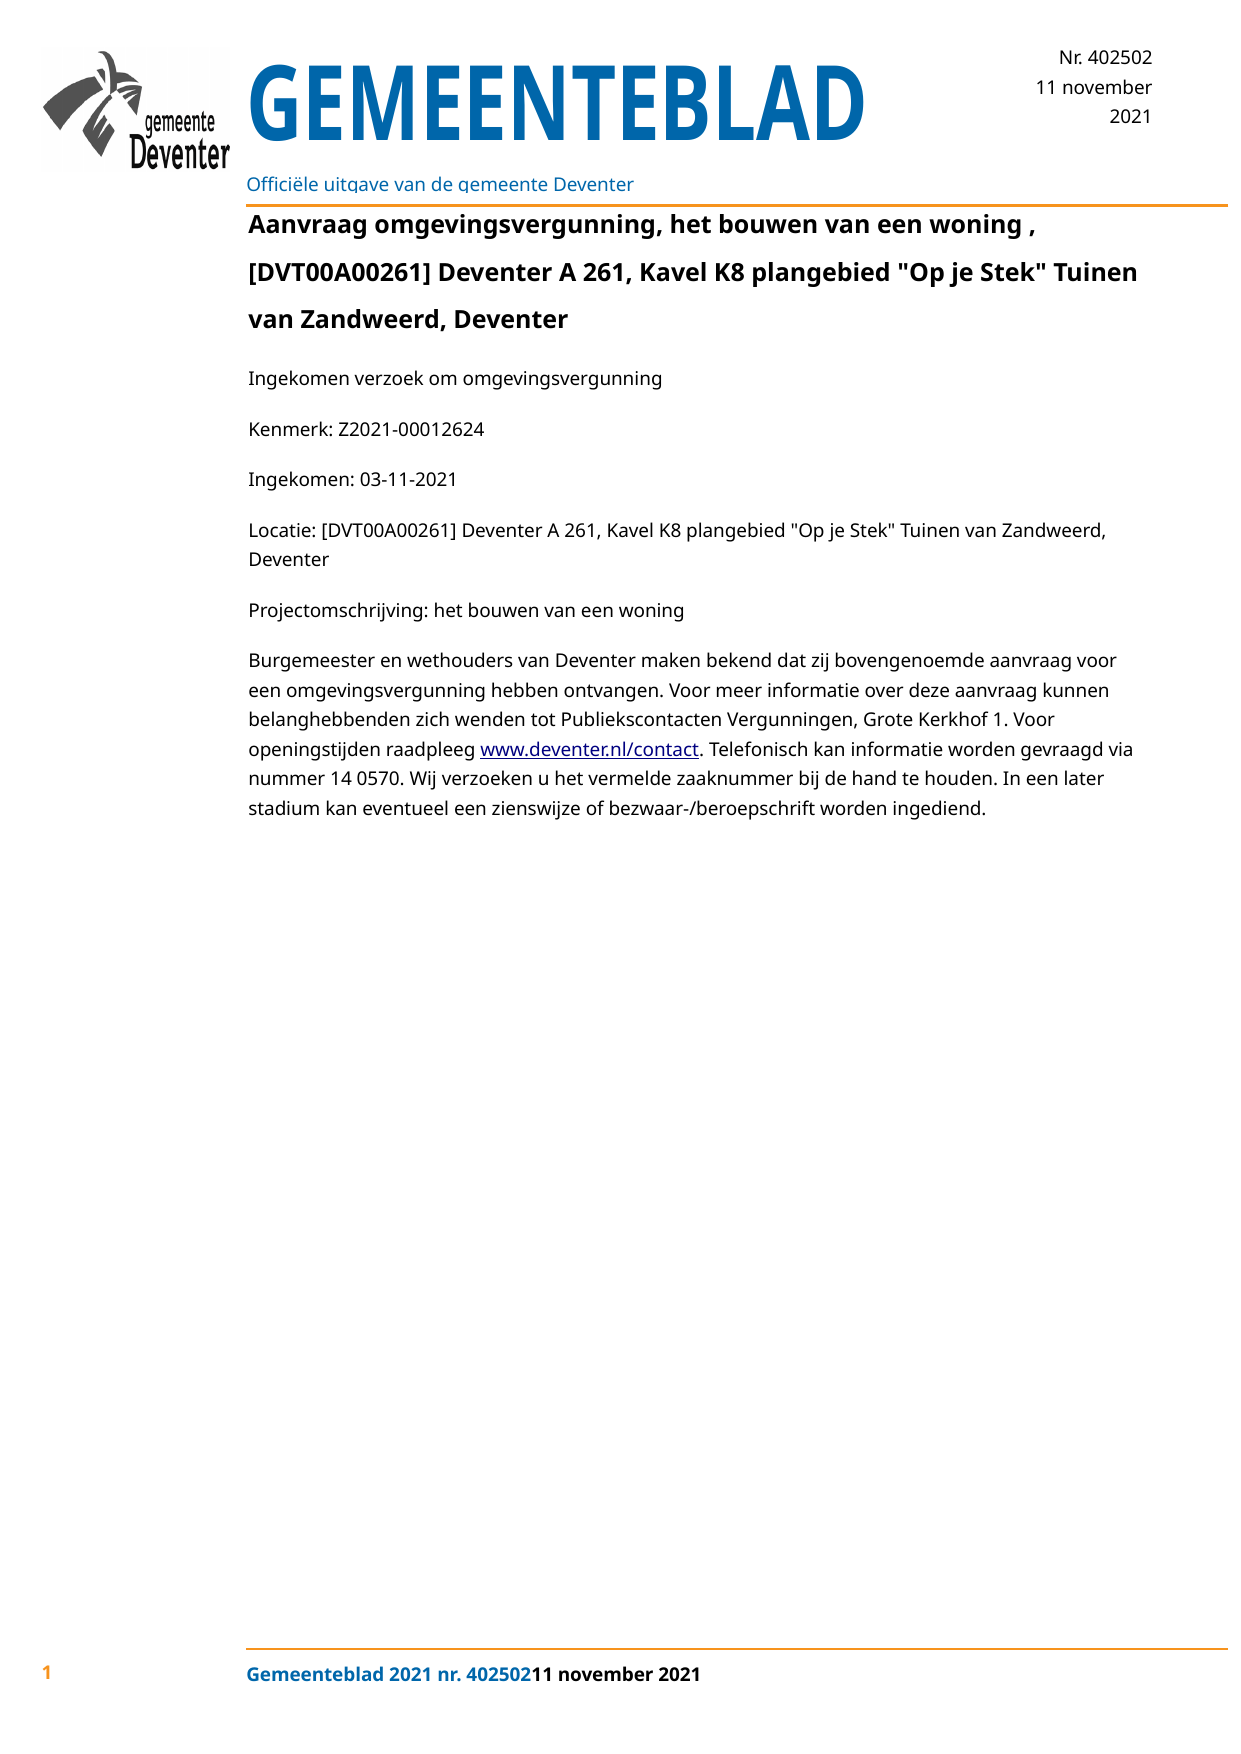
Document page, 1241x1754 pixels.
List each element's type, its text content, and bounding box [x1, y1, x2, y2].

text Kenmerk: Z2021-00012624 [248, 416, 1152, 442]
text Ingekomen: 03-11-2021 [248, 466, 1152, 492]
picture [41, 47, 231, 172]
text Locatie: [DVT00A00261] Deventer A 261, Kavel K8 plangebied "Op je Stek" Tuinen van Zandweerd, Deventer [248, 517, 1152, 572]
text Projectomschrijving: het bouwen van een woning [248, 597, 1152, 622]
text Ingekomen verzoek om omgevingsvergunning [248, 366, 1152, 391]
text Burgemeester en wethouders van Deventer maken bekend dat zij bovengenoemde aanvraag voor een omgevingsvergunning hebben ontvangen. Voor meer informatie over deze aanvraag kunnen belanghebbenden zich wenden tot Publiekscontacten Vergunningen, Grote Kerkhof 1. Voor openingstijden raadpleeg www.deventer.nl/contact. Telefonisch kan informatie worden gevraagd via nummer 14 0570. Wij verzoeken u het vermelde zaaknummer bij de hand te houden. In een later stadium kan eventueel een zienswijze of bezwaar-/beroepschrift worden ingediend. [248, 647, 1152, 821]
text Aanvraag omgevingsvergunning, het bouwen van een woning , [DVT00A00261] Deventer A 261, Kavel K8 plangebied "Op je Stek" Tuinen van Zandweerd, Deventer [248, 207, 1152, 336]
